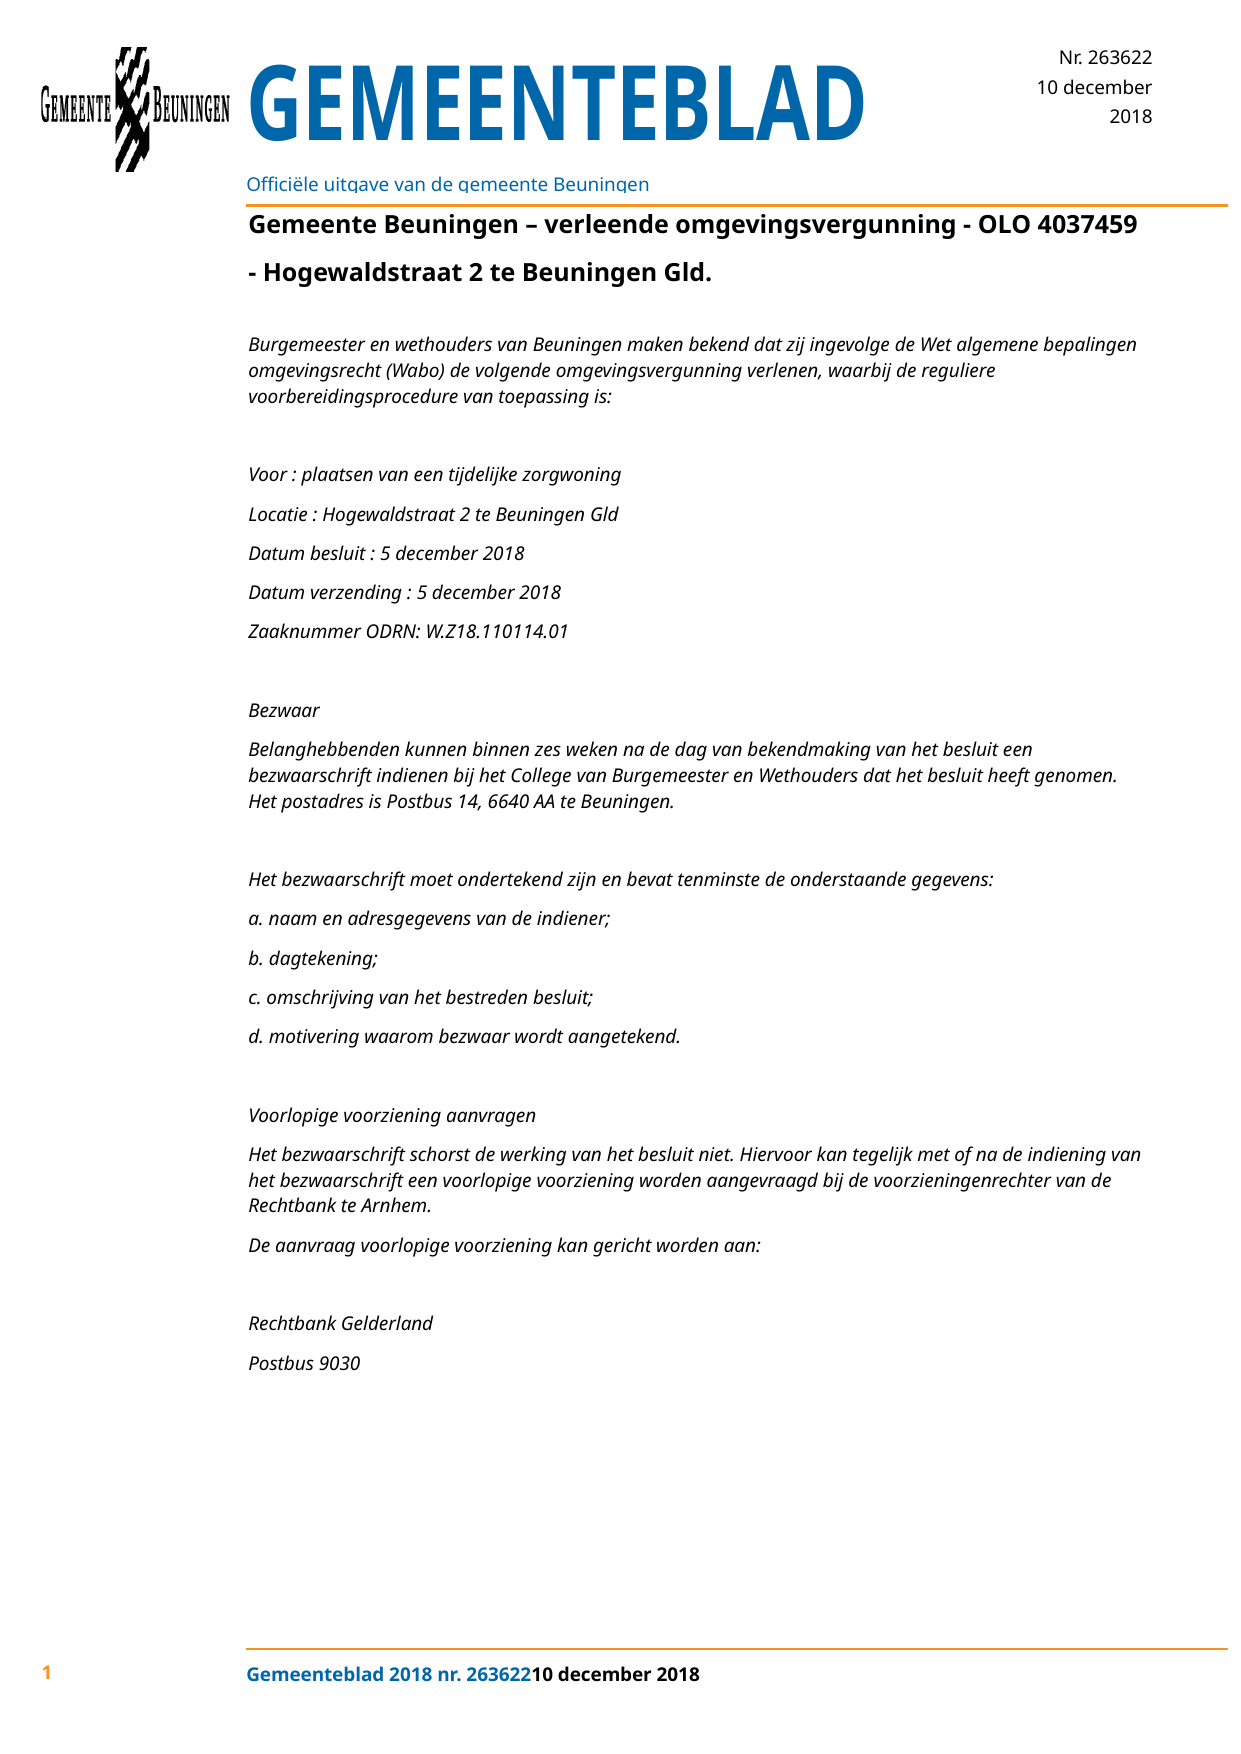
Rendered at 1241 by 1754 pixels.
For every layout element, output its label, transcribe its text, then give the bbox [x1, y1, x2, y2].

text Belanghebbenden kunnen binnen zes weken na de dag van bekendmaking van het besluit een bezwaarschrift indienen bij het College van Burgemeester en Wethouders dat het besluit heeft genomen. Het postadres is Postbus 14, 6640 AA te Beuningen. [248, 736, 1152, 813]
text a. naam en adresgegevens van de indiener; [248, 906, 1152, 931]
text Het bezwaarschrift schorst de werking van het besluit niet. Hiervoor kan tegelijk met of na de indiening van het bezwaarschrift een voorlopige voorziening worden aangevraagd bij de voorzieningenrechter van de Rechtbank te Arnhem. [248, 1141, 1152, 1218]
text Burgemeester en wethouders van Beuningen maken bekend dat zij ingevolge de Wet algemene bepalingen omgevingsrecht (Wabo) de volgende omgevingsvergunning verlenen, waarbij de reguliere voorbereidingsprocedure van toepassing is: [248, 331, 1152, 409]
text Postbus 9030 [248, 1350, 1152, 1376]
text Het bezwaarschrift moet ondertekend zijn en bevat tenminste de onderstaande gegevens: [248, 866, 1152, 892]
text c. omschrijving van het bestreden besluit; [248, 984, 1152, 1010]
text d. motivering waarom bezwaar wordt aangetekend. [248, 1023, 1152, 1049]
text Datum besluit : 5 december 2018 [248, 540, 1152, 566]
text Voorlopige voorziening aanvragen [248, 1102, 1152, 1128]
text De aanvraag voorlopige voorziening kan gericht worden aan: [248, 1232, 1152, 1258]
text Bezwaar [248, 697, 1152, 723]
text b. dagtekening; [248, 945, 1152, 971]
text Locatie : Hogewaldstraat 2 te Beuningen Gld [248, 501, 1152, 526]
text Datum verzending : 5 december 2018 [248, 579, 1152, 605]
text Voor : plaatsen van een tijdelijke zorgwoning [248, 461, 1152, 487]
text Rechtbank Gelderland [248, 1311, 1152, 1336]
text Gemeente Beuningen – verleende omgevingsvergunning - OLO 4037459 - Hogewaldstraat 2 te Beuningen Gld. [248, 207, 1152, 288]
text Zaaknummer ODRN: W.Z18.110114.01 [248, 618, 1152, 644]
picture [41, 47, 231, 172]
